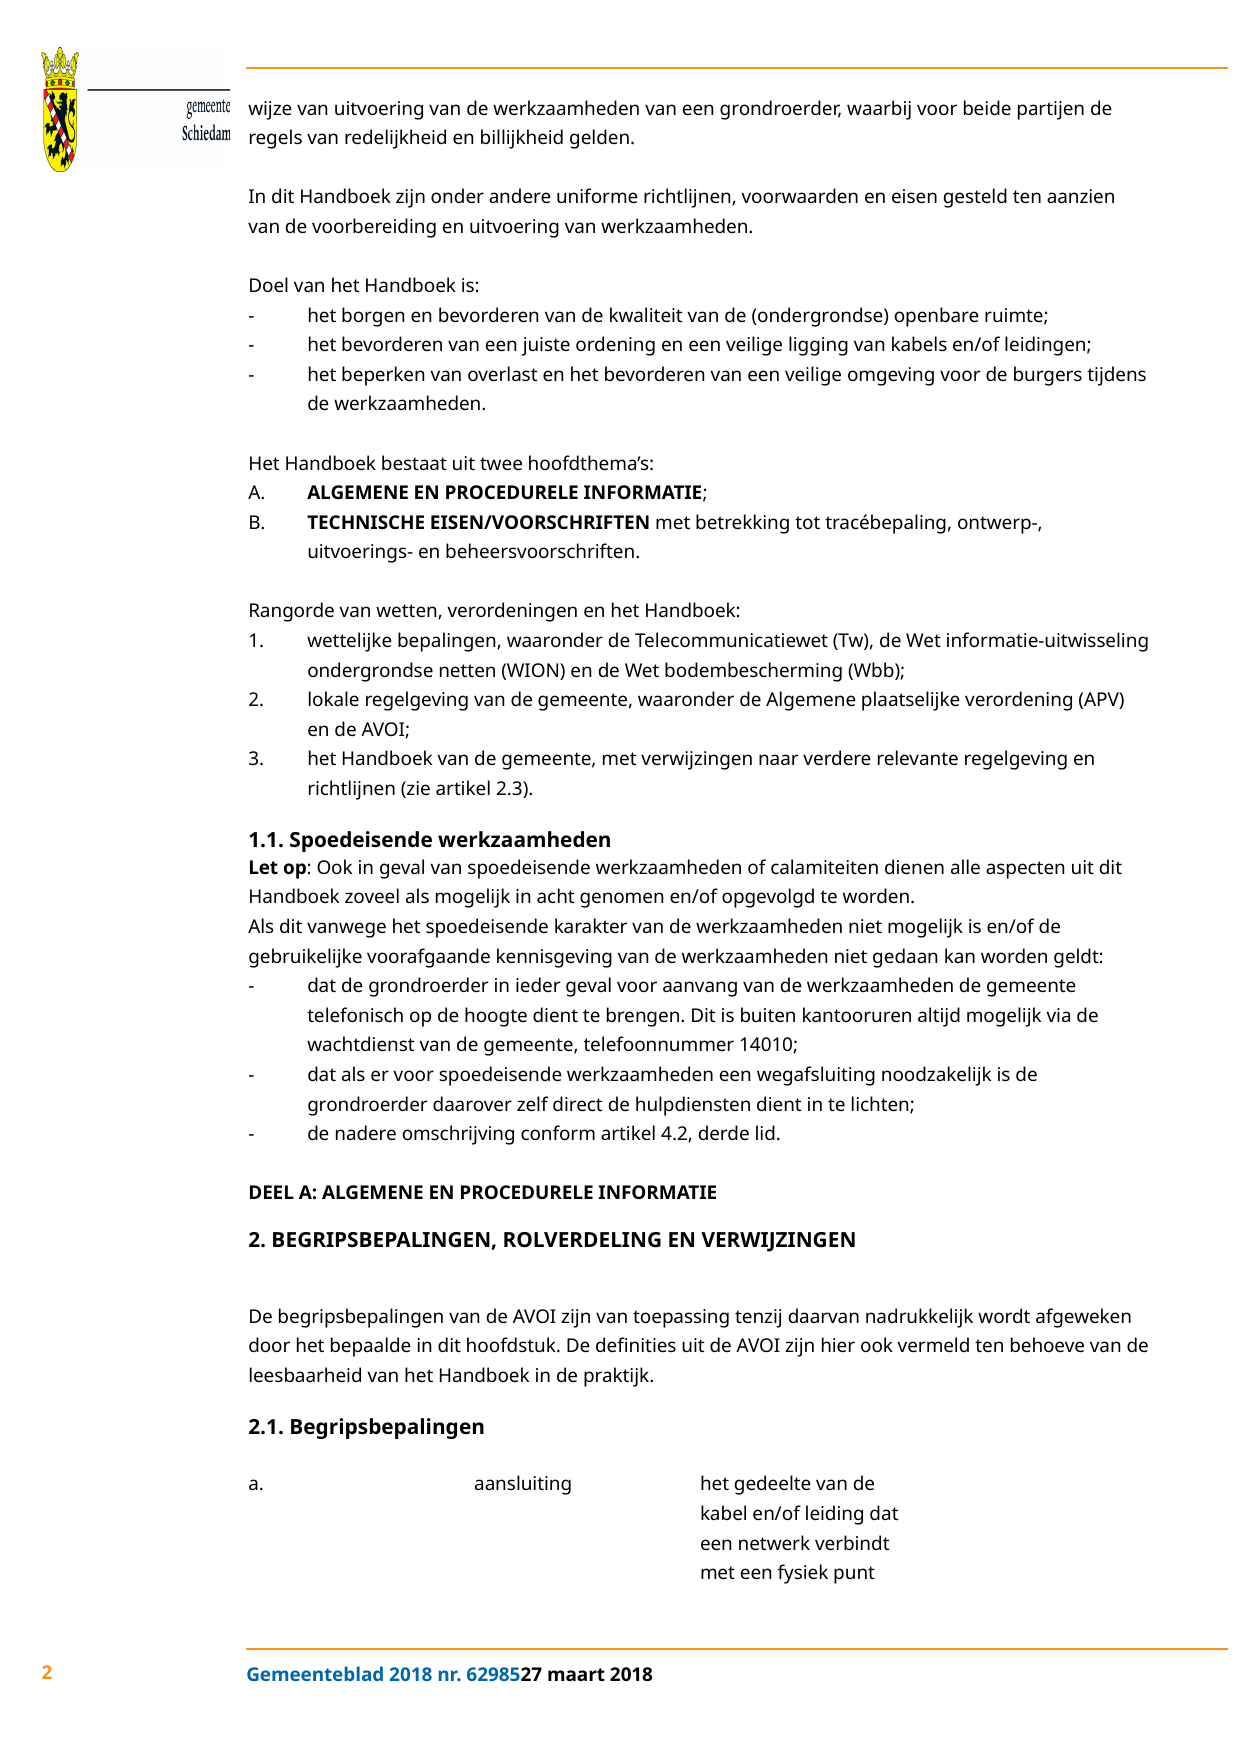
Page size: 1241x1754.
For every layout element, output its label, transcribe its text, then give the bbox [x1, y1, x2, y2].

list TECHNISCHE EISEN/VOORSCHRIFTEN met betrekking tot tracébepaling, ontwerp-, uitvoerings- en beheersvoorschriften. [248, 509, 1152, 564]
text 2.1. Begripsbepalingen [248, 1412, 1152, 1441]
text Rangorde van wetten, verordeningen en het Handboek: [248, 598, 1152, 623]
text De begripsbepalingen van de AVOI zijn van toepassing tenzij daarvan nadrukkelijk wordt afgeweken door het bepaalde in dit hoofdstuk. De definities uit de AVOI zijn hier ook vermeld ten behoeve van de leesbaarheid van het Handboek in de praktijk. [248, 1303, 1152, 1388]
picture [41, 47, 231, 172]
text DEEL A: ALGEMENE EN PROCEDURELE INFORMATIE [248, 1179, 1152, 1205]
text 1.1. Spoedeisende werkzaamheden [248, 826, 1152, 854]
list de nadere omschrijving conform artikel 4.2, derde lid. [248, 1120, 1152, 1146]
list het borgen en bevorderen van de kwaliteit van de (ondergrondse) openbare ruimte; [248, 302, 1152, 328]
list lokale regelgeving van de gemeente, waaronder de Algemene plaatselijke verordening (APV) en de AVOI; [248, 686, 1152, 742]
list het beperken van overlast en het bevorderen van een veilige omgeving voor de burgers tijdens de werkzaamheden. [248, 361, 1152, 416]
text wijze van uitvoering van de werkzaamheden van een grondroerder, waarbij voor beide partijen de regels van redelijkheid en billijkheid gelden. [248, 95, 1152, 150]
list dat de grondroerder in ieder geval voor aanvang van de werkzaamheden de gemeente telefonisch op de hoogte dient te brengen. Dit is buiten kantooruren altijd mogelijk via de wachtdienst van de gemeente, telefoonnummer 14010; [248, 972, 1152, 1057]
table_header het gedeelte van de kabel en/of leiding dat een netwerk verbindt met een fysiek punt [700, 1471, 926, 1585]
list het Handboek van de gemeente, met verwijzingen naar verdere relevante regelgeving en richtlijnen (zie artikel 2.3). [248, 746, 1152, 801]
list dat als er voor spoedeisende werkzaamheden een wegafsluiting noodzakelijk is de grondroerder daarover zelf direct de hulpdiensten dient in te lichten; [248, 1061, 1152, 1116]
list ALGEMENE EN PROCEDURELE INFORMATIE; [248, 479, 1152, 505]
table_header aansluiting [474, 1471, 700, 1585]
text Als dit vanwege het spoedeisende karakter van de werkzaamheden niet mogelijk is en/of de gebruikelijke voorafgaande kennisgeving van de werkzaamheden niet gedaan kan worden geldt: [248, 913, 1152, 968]
text In dit Handboek zijn onder andere uniforme richtlijnen, voorwaarden en eisen gesteld ten aanzien van de voorbereiding en uitvoering van werkzaamheden. [248, 183, 1152, 239]
text Het Handboek bestaat uit twee hoofdthema’s: [248, 450, 1152, 476]
table_header a. [248, 1471, 474, 1585]
text Doel van het Handboek is: [248, 272, 1152, 298]
list het bevorderen van een juiste ordening en een veilige ligging van kabels en/of leidingen; [248, 331, 1152, 357]
text Let op: Ook in geval van spoedeisende werkzaamheden of calamiteiten dienen alle aspecten uit dit Handboek zoveel als mogelijk in acht genomen en/of opgevolgd te worden. [248, 854, 1152, 909]
list wettelijke bepalingen, waaronder de Telecommunicatiewet (Tw), de Wet informatie-uitwisseling ondergrondse netten (WION) en de Wet bodembescherming (Wbb); [248, 627, 1152, 683]
text 2. BEGRIPSBEPALINGEN, ROLVERDELING EN VERWIJZINGEN [248, 1225, 1152, 1253]
